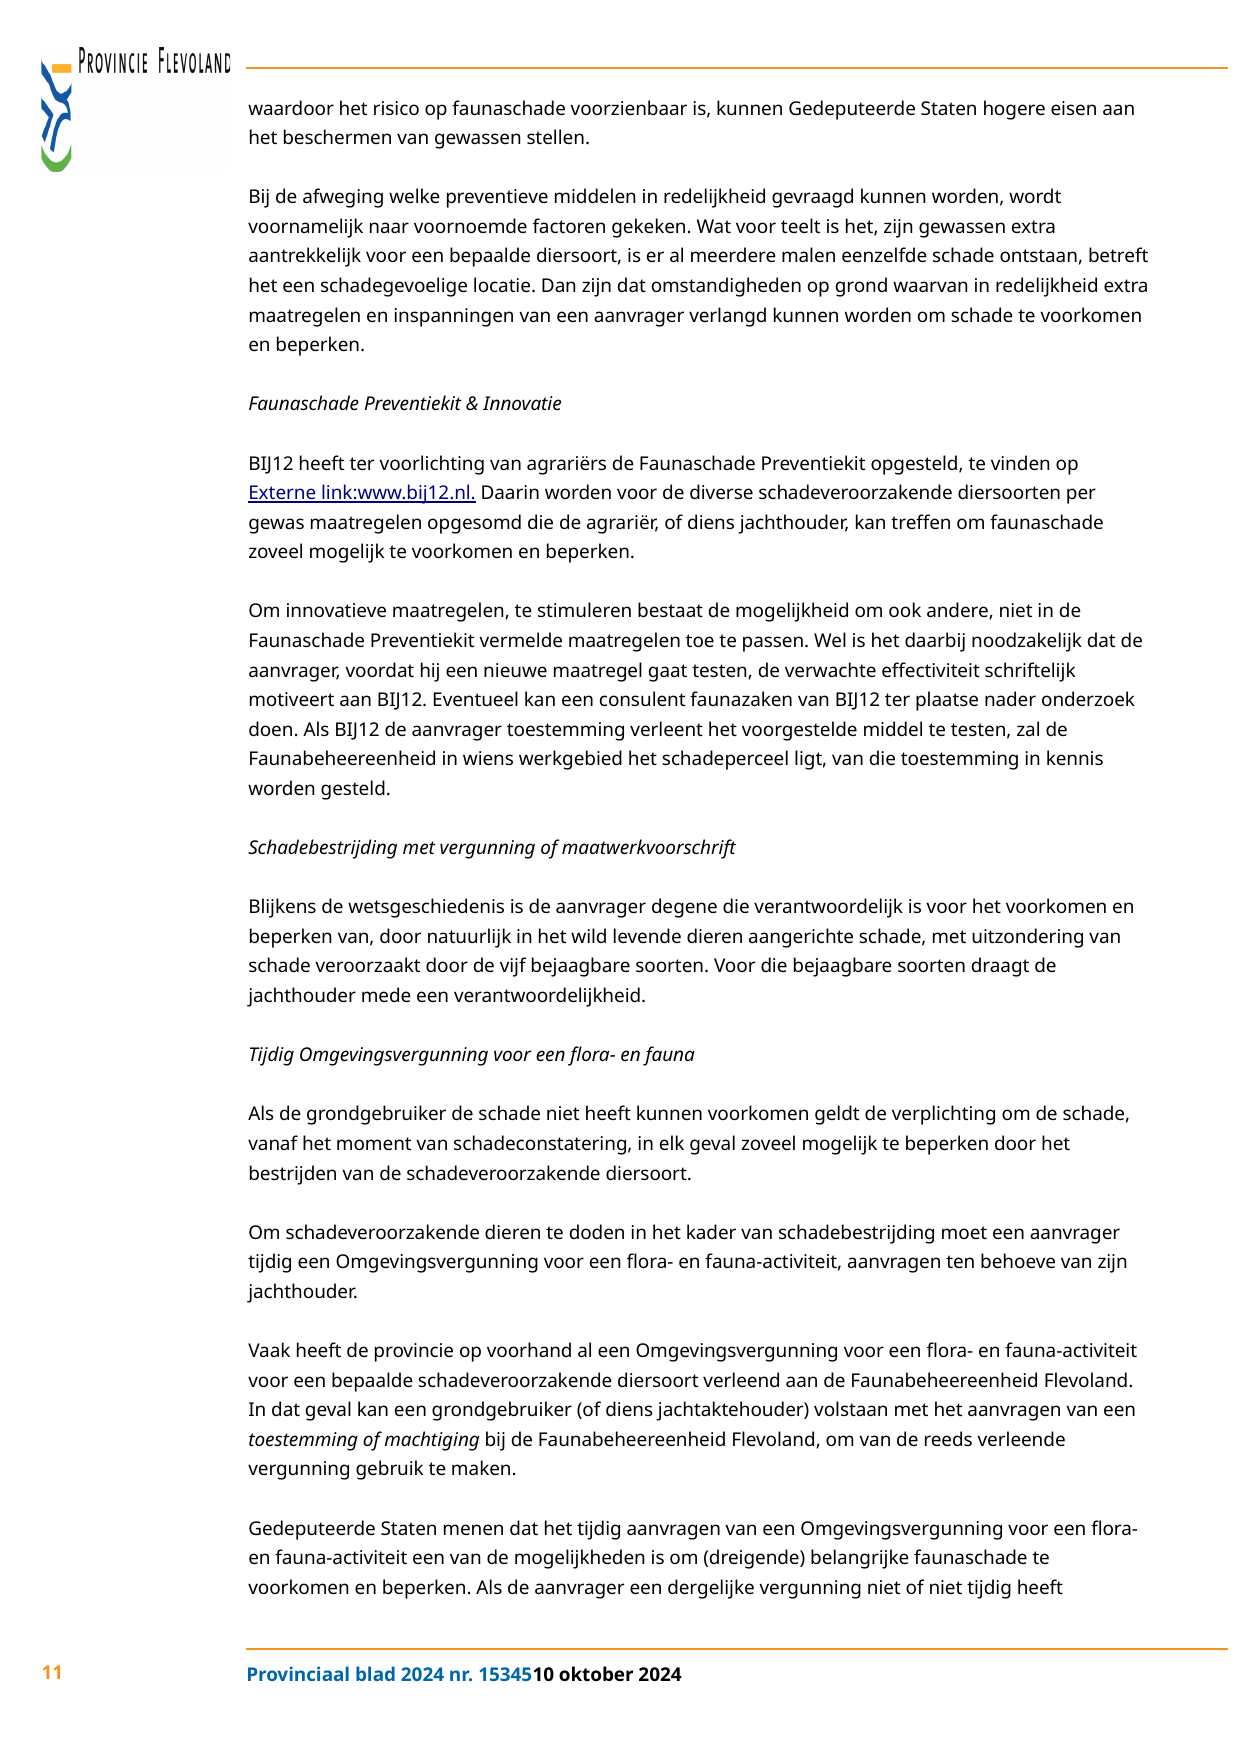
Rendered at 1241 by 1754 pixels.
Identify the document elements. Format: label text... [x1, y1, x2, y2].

text Schadebestrijding met vergunning of maatwerkvoorschrift [248, 834, 1152, 860]
text BIJ12 heeft ter voorlichting van agrariërs de Faunaschade Preventiekit opgesteld, te vinden op Externe link:www.bij12.nl. Daarin worden voor de diverse schadeveroorzakende diersoorten per gewas maatregelen opgesomd die de agrariër, of diens jachthouder, kan treffen om faunaschade zoveel mogelijk te voorkomen en beperken. [248, 450, 1152, 564]
text Tijdig Omgevingsvergunning voor een flora- en fauna [248, 1041, 1152, 1067]
text Vaak heeft de provincie op voorhand al een Omgevingsvergunning voor een flora- en fauna-activiteit voor een bepaalde schadeveroorzakende diersoort verleend aan de Faunabeheereenheid Flevoland. In dat geval kan een grondgebruiker (of diens jachtaktehouder) volstaan met het aanvragen van een toestemming of machtiging bij de Faunabeheereenheid Flevoland, om van de reeds verleende vergunning gebruik te maken. [248, 1337, 1152, 1481]
text Om schadeveroorzakende dieren te doden in het kader van schadebestrijding moet een aanvrager tijdig een Omgevingsvergunning voor een flora- en fauna-activiteit, aanvragen ten behoeve van zijn jachthouder. [248, 1219, 1152, 1304]
text Faunaschade Preventiekit & Innovatie [248, 391, 1152, 416]
text waardoor het risico op faunaschade voorzienbaar is, kunnen Gedeputeerde Staten hogere eisen aan het beschermen van gewassen stellen. [248, 95, 1152, 150]
text Om innovatieve maatregelen, te stimuleren bestaat de mogelijkheid om ook andere, niet in de Faunaschade Preventiekit vermelde maatregelen toe te passen. Wel is het daarbij noodzakelijk dat de aanvrager, voordat hij een nieuwe maatregel gaat testen, de verwachte effectiviteit schriftelijk motiveert aan BIJ12. Eventueel kan een consulent faunazaken van BIJ12 ter plaatse nader onderzoek doen. Als BIJ12 de aanvrager toestemming verleent het voorgestelde middel te testen, zal de Faunabeheereenheid in wiens werkgebied het schadeperceel ligt, van die toestemming in kennis worden gesteld. [248, 598, 1152, 801]
text Als de grondgebruiker de schade niet heeft kunnen voorkomen geldt de verplichting om de schade, vanaf het moment van schadeconstatering, in elk geval zoveel mogelijk te beperken door het bestrijden van de schadeveroorzakende diersoort. [248, 1101, 1152, 1186]
text Blijkens de wetsgeschiedenis is de aanvrager degene die verantwoordelijk is voor het voorkomen en beperken van, door natuurlijk in het wild levende dieren aangerichte schade, met uitzondering van schade veroorzaakt door de vijf bejaagbare soorten. Voor die bejaagbare soorten draagt de jachthouder mede een verantwoordelijkheid. [248, 893, 1152, 1008]
picture [41, 47, 231, 172]
text Bij de afweging welke preventieve middelen in redelijkheid gevraagd kunnen worden, wordt voornamelijk naar voornoemde factoren gekeken. Wat voor teelt is het, zijn gewassen extra aantrekkelijk voor een bepaalde diersoort, is er al meerdere malen eenzelfde schade ontstaan, betreft het een schadegevoelige locatie. Dan zijn dat omstandigheden op grond waarvan in redelijkheid extra maatregelen en inspanningen van een aanvrager verlangd kunnen worden om schade te voorkomen en beperken. [248, 183, 1152, 357]
text Gedeputeerde Staten menen dat het tijdig aanvragen van een Omgevingsvergunning voor een flora- en fauna-activiteit een van de mogelijkheden is om (dreigende) belangrijke faunaschade te voorkomen en beperken. Als de aanvrager een dergelijke vergunning niet of niet tijdig heeft [248, 1515, 1152, 1600]
